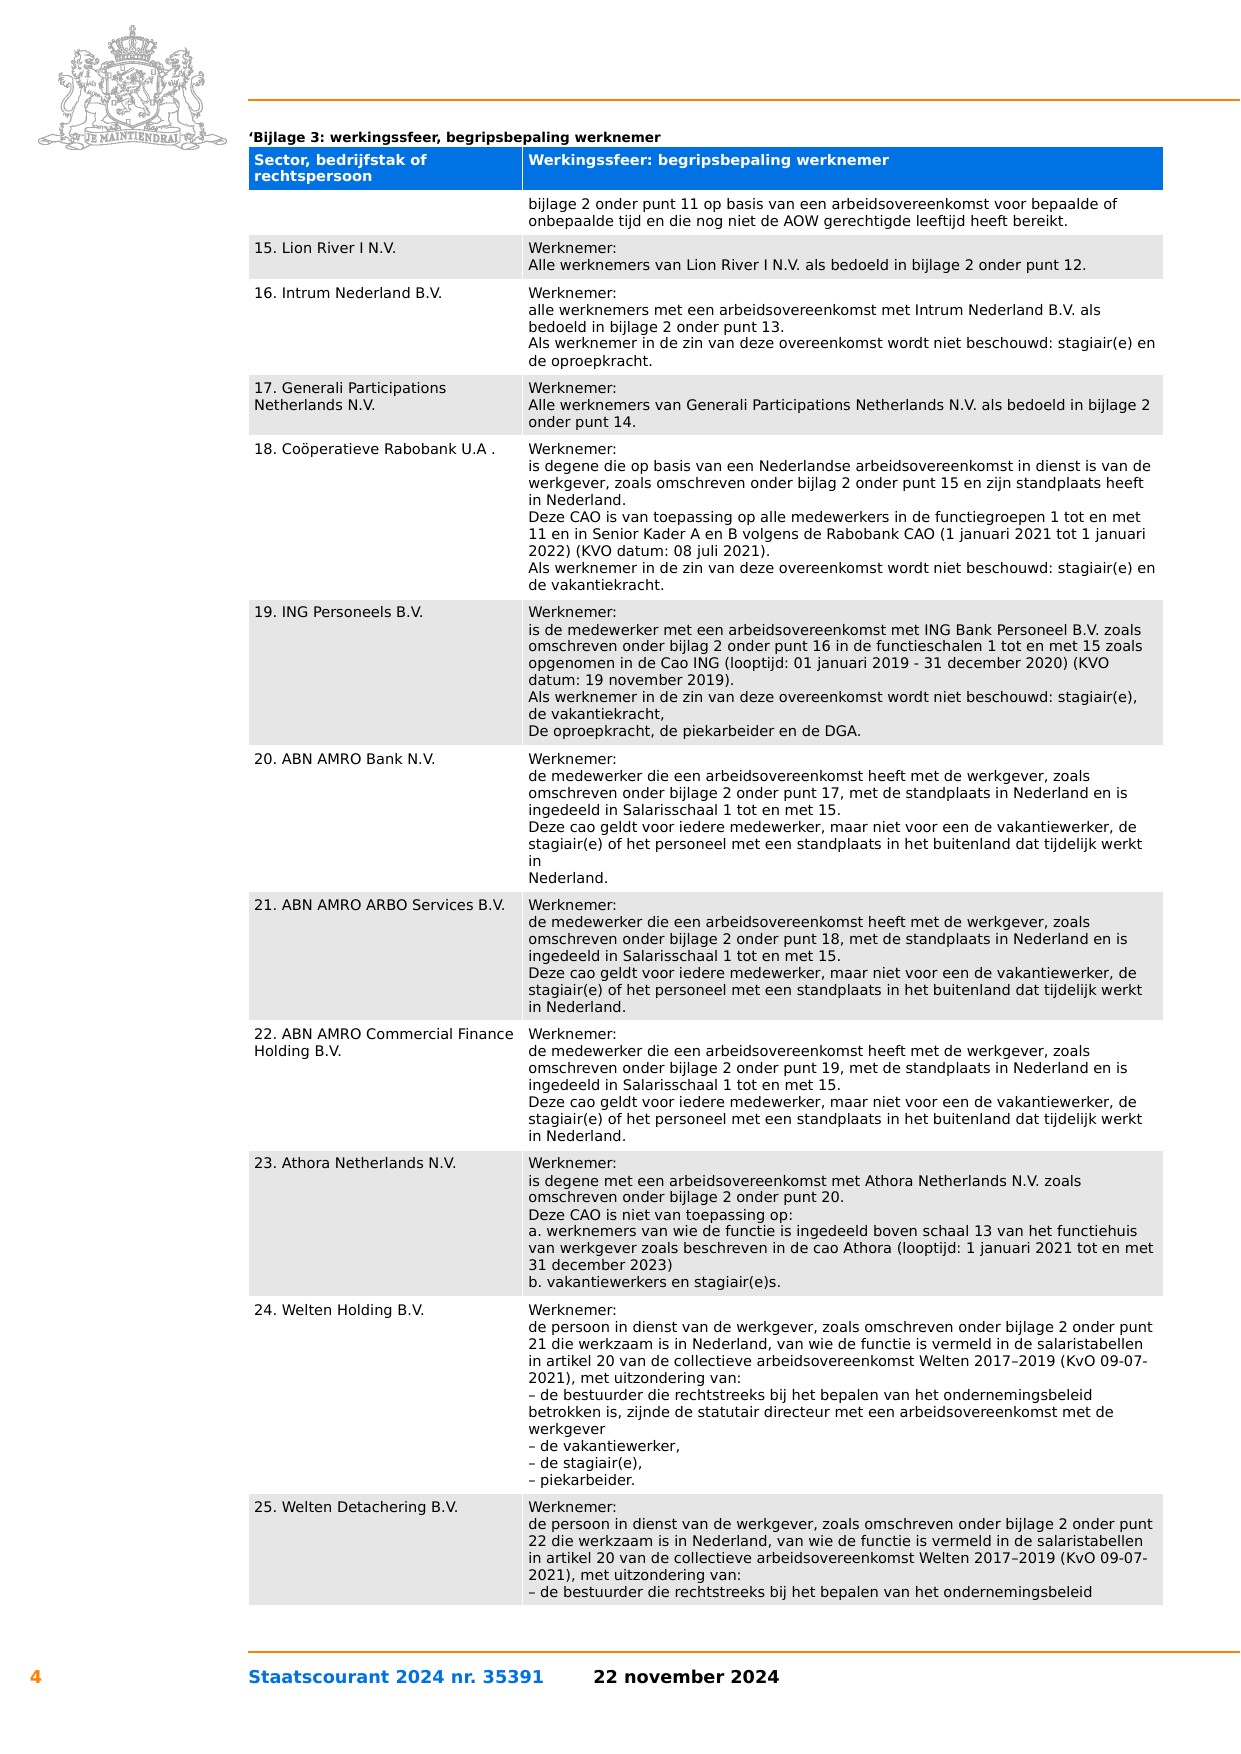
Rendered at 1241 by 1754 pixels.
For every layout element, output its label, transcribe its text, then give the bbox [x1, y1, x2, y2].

table_cell 20. ABN AMRO Bank N.V. [249, 746, 522, 891]
table_cell [249, 191, 522, 234]
table_cell Werknemer: is de medewerker met een arbeidsovereenkomst met ING Bank Personeel B.V. zoals omschreven onder bijlag 2 onder punt 16 in de functieschalen 1 tot en met 15 zoals opgenomen in de Cao ING (looptijd: 01 januari 2019 - 31 december 2020) (KVO datum: 19 november 2019). Als werknemer in de zin van deze overeenkomst wordt niet beschouwd: stagiair(e), de vakantiekracht, De oproepkracht, de piekarbeider en de DGA. [523, 600, 1163, 745]
table_cell 15. Lion River I N.V. [249, 235, 522, 279]
table_cell Werkingssfeer: begripsbepaling werknemer [523, 147, 1163, 190]
table_cell Werknemer: de persoon in dienst van de werkgever, zoals omschreven onder bijlage 2 onder punt 21 die werkzaam is in Nederland, van wie de functie is vermeld in de salaristabellen in artikel 20 van de collectieve arbeidsovereenkomst Welten 2017–2019 (KvO 09-07-2021), met uitzondering van: – de bestuurder die rechtstreeks bij het bepalen van het ondernemingsbeleid betrokken is, zijnde de statutair directeur met een arbeidsovereenkomst met de werkgever – de vakantiewerker, – de stagiair(e), – piekarbeider. [523, 1297, 1163, 1493]
table_cell 16. Intrum Nederland B.V. [249, 280, 522, 374]
table_cell 19. ING Personeels B.V. [249, 600, 522, 745]
table_cell Werknemer: alle werknemers met een arbeidsovereenkomst met Intrum Nederland B.V. als bedoeld in bijlage 2 onder punt 13. Als werknemer in de zin van deze overeenkomst wordt niet beschouwd: stagiair(e) en de oproepkracht. [523, 280, 1163, 374]
table_cell 18. Coöperatieve Rabobank U.A . [249, 436, 522, 599]
table_cell 25. Welten Detachering B.V. [249, 1494, 522, 1605]
table_cell Werknemer: Alle werknemers van Lion River I N.V. als bedoeld in bijlage 2 onder punt 12. [523, 235, 1163, 279]
table_header ‘Bijlage 3: werkingssfeer, begripsbepaling werknemer [248, 130, 1163, 146]
table_cell Werknemer: de medewerker die een arbeidsovereenkomst heeft met de werkgever, zoals omschreven onder bijlage 2 onder punt 17, met de standplaats in Nederland en is ingedeeld in Salarisschaal 1 tot en met 15. Deze cao geldt voor iedere medewerker, maar niet voor een de vakantiewerker, de stagiair(e) of het personeel met een standplaats in het buitenland dat tijdelijk werkt in Nederland. [523, 746, 1163, 891]
picture [38, 25, 227, 150]
table_cell Werknemer: de persoon in dienst van de werkgever, zoals omschreven onder bijlage 2 onder punt 22 die werkzaam is in Nederland, van wie de functie is vermeld in de salaristabellen in artikel 20 van de collectieve arbeidsovereenkomst Welten 2017–2019 (KvO 09-07-2021), met uitzondering van: – de bestuurder die rechtstreeks bij het bepalen van het ondernemingsbeleid [523, 1494, 1163, 1605]
table_cell Werknemer: is degene met een arbeidsovereenkomst met Athora Netherlands N.V. zoals omschreven onder bijlage 2 onder punt 20. Deze CAO is niet van toepassing op: a. werknemers van wie de functie is ingedeeld boven schaal 13 van het functiehuis van werkgever zoals beschreven in de cao Athora (looptijd: 1 januari 2021 tot en met 31 december 2023) b. vakantiewerkers en stagiair(e)s. [523, 1151, 1163, 1296]
table_cell 24. Welten Holding B.V. [249, 1297, 522, 1493]
table_cell Sector, bedrijfstak of rechtspersoon [249, 147, 522, 190]
table_cell Werknemer: Alle werknemers van Generali Participations Netherlands N.V. als bedoeld in bijlage 2 onder punt 14. [523, 375, 1163, 435]
table_cell 17. Generali Participations Netherlands N.V. [249, 375, 522, 435]
table_cell Werknemer: is degene die op basis van een Nederlandse arbeidsovereenkomst in dienst is van de werkgever, zoals omschreven onder bijlag 2 onder punt 15 en zijn standplaats heeft in Nederland. Deze CAO is van toepassing op alle medewerkers in de functiegroepen 1 tot en met 11 en in Senior Kader A en B volgens de Rabobank CAO (1 januari 2021 tot 1 januari 2022) (KVO datum: 08 juli 2021). Als werknemer in de zin van deze overeenkomst wordt niet beschouwd: stagiair(e) en de vakantiekracht. [523, 436, 1163, 599]
table_cell 22. ABN AMRO Commercial Finance Holding B.V. [249, 1021, 522, 1150]
table_cell Werknemer: de medewerker die een arbeidsovereenkomst heeft met de werkgever, zoals omschreven onder bijlage 2 onder punt 19, met de standplaats in Nederland en is ingedeeld in Salarisschaal 1 tot en met 15. Deze cao geldt voor iedere medewerker, maar niet voor een de vakantiewerker, de stagiair(e) of het personeel met een standplaats in het buitenland dat tijdelijk werkt in Nederland. [523, 1021, 1163, 1150]
table_cell 23. Athora Netherlands N.V. [249, 1151, 522, 1296]
table_cell Werknemer: de medewerker die een arbeidsovereenkomst heeft met de werkgever, zoals omschreven onder bijlage 2 onder punt 18, met de standplaats in Nederland en is ingedeeld in Salarisschaal 1 tot en met 15. Deze cao geldt voor iedere medewerker, maar niet voor een de vakantiewerker, de stagiair(e) of het personeel met een standplaats in het buitenland dat tijdelijk werkt in Nederland. [523, 892, 1163, 1020]
table_cell 21. ABN AMRO ARBO Services B.V. [249, 892, 522, 1020]
table_cell bijlage 2 onder punt 11 op basis van een arbeidsovereenkomst voor bepaalde of onbepaalde tijd en die nog niet de AOW gerechtigde leeftijd heeft bereikt. [523, 191, 1163, 234]
